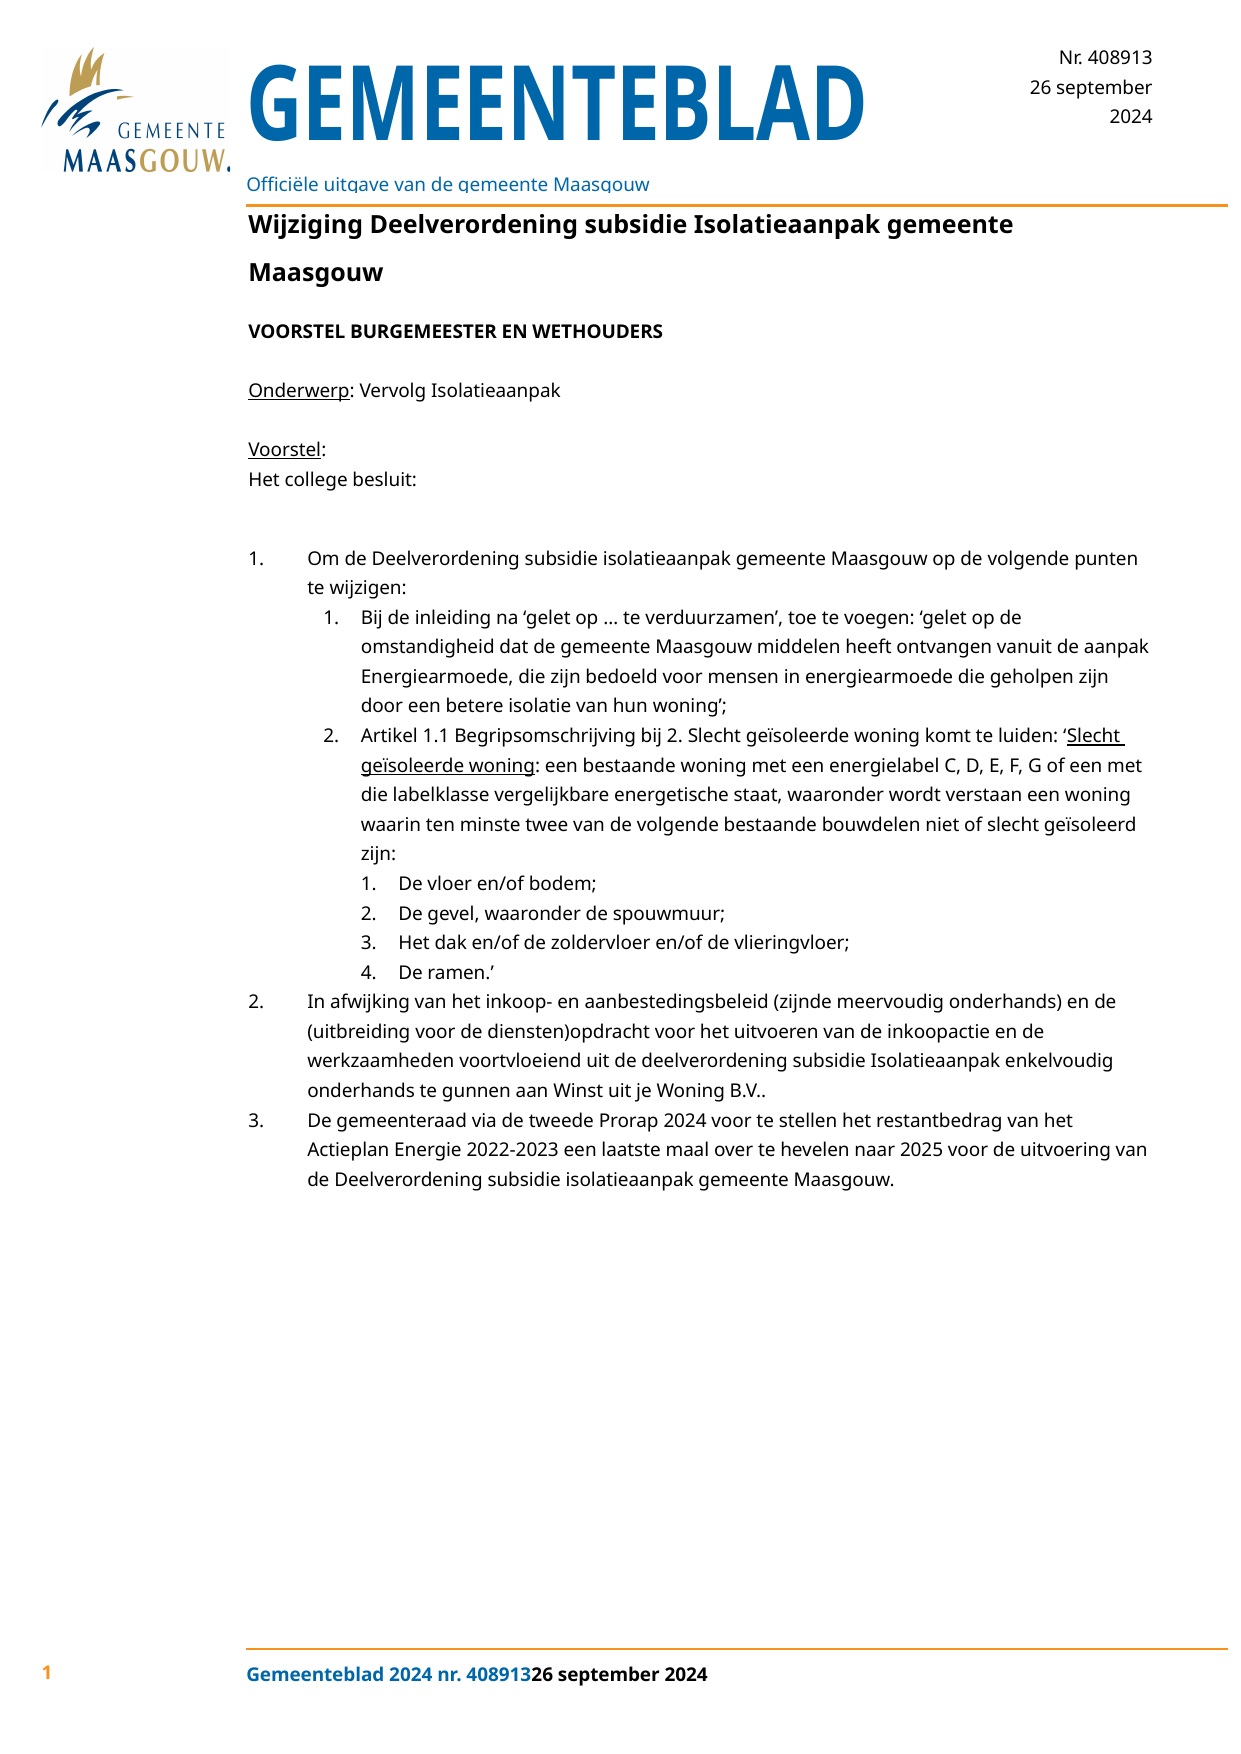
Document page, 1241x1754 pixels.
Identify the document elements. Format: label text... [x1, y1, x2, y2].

picture [41, 47, 231, 172]
list In afwijking van het inkoop- en aanbestedingsbeleid (zijnde meervoudig onderhands) en de (uitbreiding voor de diensten)opdracht voor het uitvoeren van de inkoopactie en de werkzaamheden voortvloeiend uit de deelverordening subsidie Isolatieaanpak enkelvoudig onderhands te gunnen aan Winst uit je Woning B.V.. [248, 988, 1152, 1103]
list Om de Deelverordening subsidie isolatieaanpak gemeente Maasgouw op de volgende punten te wijzigen: [248, 545, 1152, 600]
text Voorstel: [248, 436, 1152, 462]
list De gevel, waaronder de spouwmuur; [361, 900, 1152, 925]
list Bij de inleiding na ‘gelet op … te verduurzamen’, toe te voegen: ‘gelet op de omstandigheid dat de gemeente Maasgouw middelen heeft ontvangen vanuit de aanpak Energiearmoede, die zijn bedoeld voor mensen in energiearmoede die geholpen zijn door een betere isolatie van hun woning’; [323, 604, 1152, 718]
list Het dak en/of de zoldervloer en/of de vlieringvloer; [361, 929, 1152, 955]
list Artikel 1.1 Begripsomschrijving bij 2. Slecht geïsoleerde woning komt te luiden: ‘Slecht geïsoleerde woning: een bestaande woning met een energielabel C, D, E, F, G of een met die labelklasse vergelijkbare energetische staat, waaronder wordt verstaan een woning waarin ten minste twee van de volgende bestaande bouwdelen niet of slecht geïsoleerd zijn: [323, 722, 1152, 866]
list De vloer en/of bodem; [361, 870, 1152, 896]
list De gemeenteraad via de tweede Prorap 2024 voor te stellen het restantbedrag van het Actieplan Energie 2022-2023 een laatste maal over te hevelen naar 2025 voor de uitvoering van de Deelverordening subsidie isolatieaanpak gemeente Maasgouw. [248, 1107, 1152, 1192]
list De ramen.’ [361, 959, 1152, 984]
text Het college besluit: [248, 466, 1152, 492]
text Onderwerp: Vervolg Isolatieaanpak [248, 377, 1152, 403]
text VOORSTEL BURGEMEESTER EN WETHOUDERS [248, 318, 1152, 344]
text Wijziging Deelverordening subsidie Isolatieaanpak gemeente Maasgouw [248, 207, 1152, 288]
